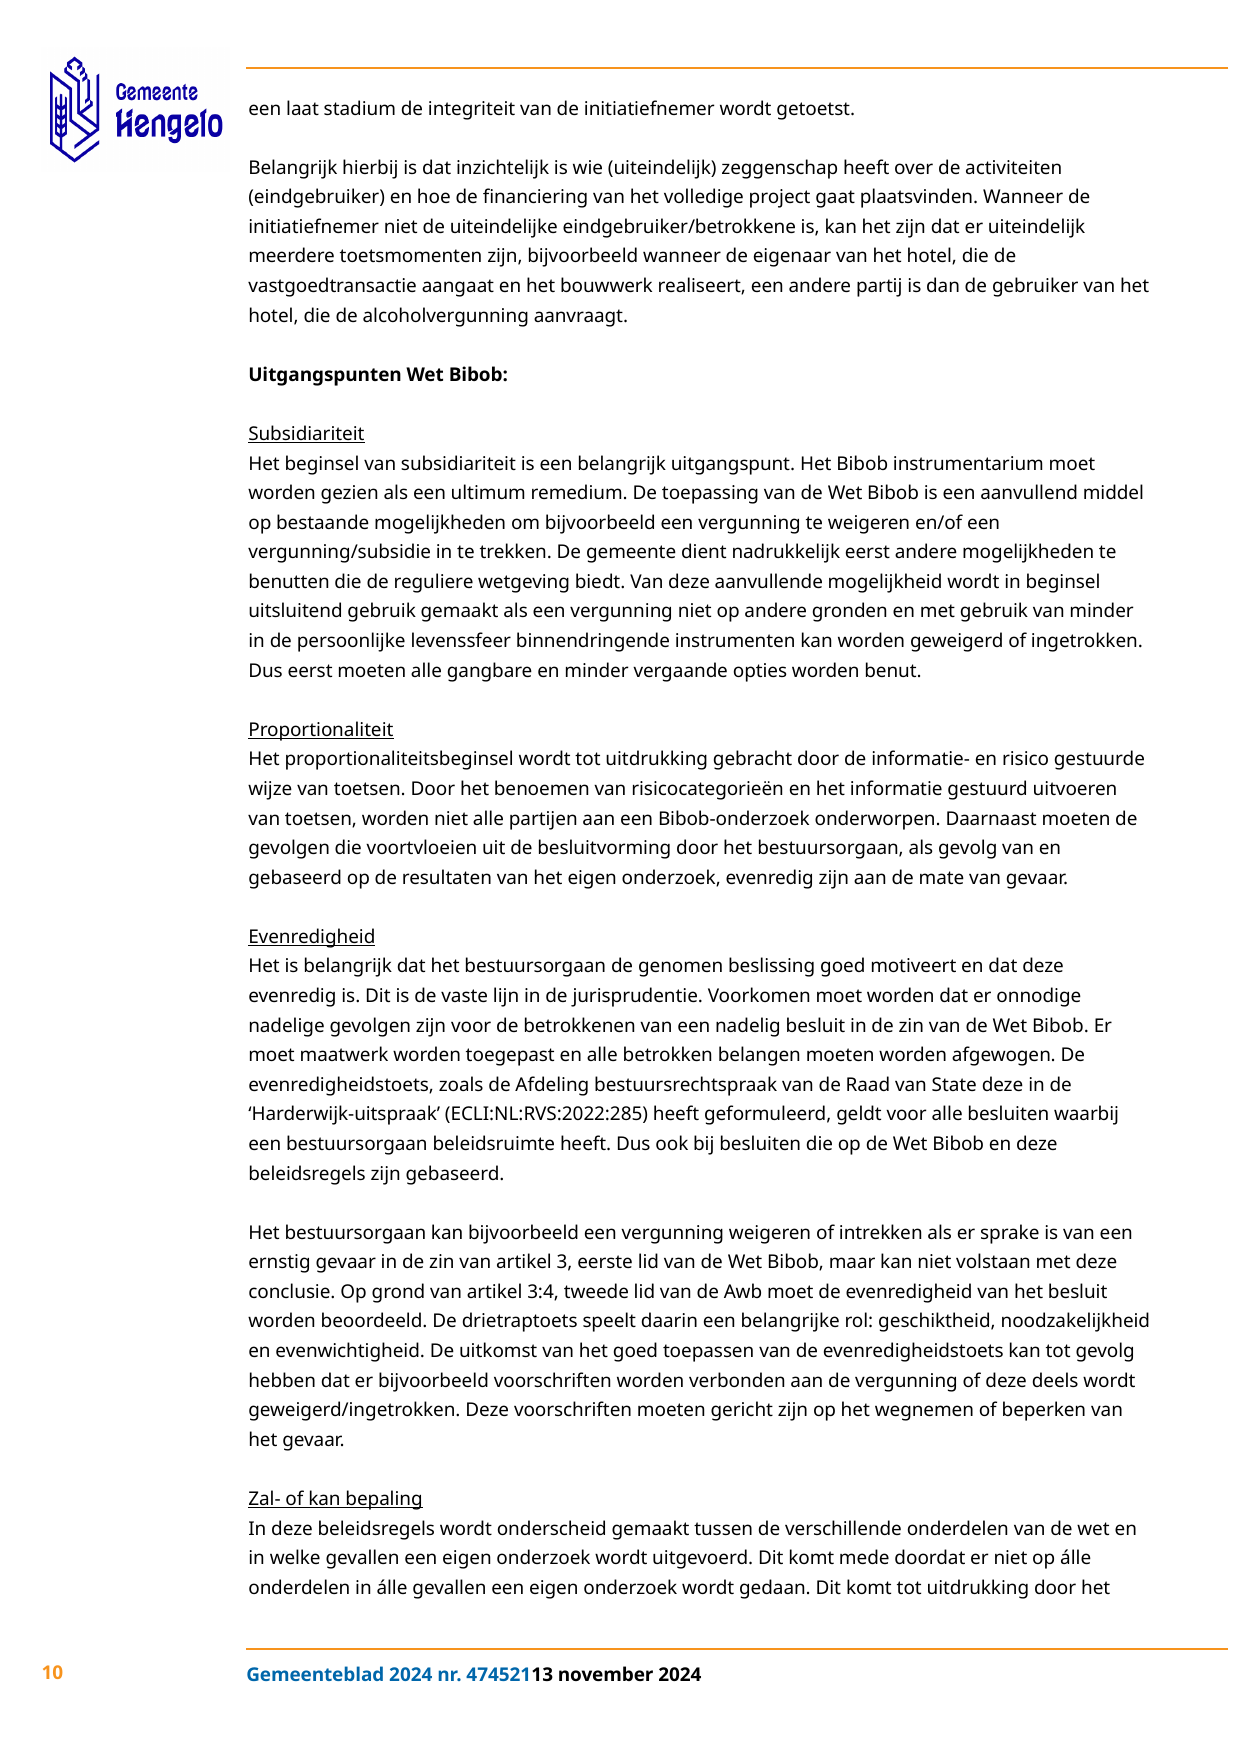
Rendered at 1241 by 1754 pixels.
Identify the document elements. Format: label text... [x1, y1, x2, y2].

text Belangrijk hierbij is dat inzichtelijk is wie (uiteindelijk) zeggenschap heeft over de activiteiten (eindgebruiker) en hoe de financiering van het volledige project gaat plaatsvinden. Wanneer de initiatiefnemer niet de uiteindelijke eindgebruiker/betrokkene is, kan het zijn dat er uiteindelijk meerdere toetsmomenten zijn, bijvoorbeeld wanneer de eigenaar van het hotel, die de vastgoedtransactie aangaat en het bouwwerk realiseert, een andere partij is dan de gebruiker van het hotel, die de alcoholvergunning aanvraagt. [248, 154, 1152, 328]
text Proportionaliteit [248, 716, 1152, 742]
picture [41, 47, 231, 172]
text Het is belangrijk dat het bestuursorgaan de genomen beslissing goed motiveert en dat deze evenredig is. Dit is de vaste lijn in de jurisprudentie. Voorkomen moet worden dat er onnodige nadelige gevolgen zijn voor de betrokkenen van een nadelig besluit in de zin van de Wet Bibob. Er moet maatwerk worden toegepast en alle betrokken belangen moeten worden afgewogen. De evenredigheidstoets, zoals de Afdeling bestuursrechtspraak van de Raad van State deze in de ‘Harderwijk-uitspraak’ (ECLI:NL:RVS:2022:285) heeft geformuleerd, geldt voor alle besluiten waarbij een bestuursorgaan beleidsruimte heeft. Dus ook bij besluiten die op de Wet Bibob en deze beleidsregels zijn gebaseerd. [248, 953, 1152, 1186]
text Uitgangspunten Wet Bibob: [248, 361, 1152, 387]
text In deze beleidsregels wordt onderscheid gemaakt tussen de verschillende onderdelen van de wet en in welke gevallen een eigen onderzoek wordt uitgevoerd. Dit komt mede doordat er niet op álle onderdelen in álle gevallen een eigen onderzoek wordt gedaan. Dit komt tot uitdrukking door het [248, 1515, 1152, 1600]
text Evenredigheid [248, 923, 1152, 949]
text een laat stadium de integriteit van de initiatiefnemer wordt getoetst. [248, 95, 1152, 121]
text Het proportionaliteitsbeginsel wordt tot uitdrukking gebracht door de informatie- en risico gestuurde wijze van toetsen. Door het benoemen van risicocategorieën en het informatie gestuurd uitvoeren van toetsen, worden niet alle partijen aan een Bibob-onderzoek onderworpen. Daarnaast moeten de gevolgen die voortvloeien uit de besluitvorming door het bestuursorgaan, als gevolg van en gebaseerd op de resultaten van het eigen onderzoek, evenredig zijn aan de mate van gevaar. [248, 746, 1152, 890]
text Het beginsel van subsidiariteit is een belangrijk uitgangspunt. Het Bibob instrumentarium moet worden gezien als een ultimum remedium. De toepassing van de Wet Bibob is een aanvullend middel op bestaande mogelijkheden om bijvoorbeeld een vergunning te weigeren en/of een vergunning/subsidie in te trekken. De gemeente dient nadrukkelijk eerst andere mogelijkheden te benutten die de reguliere wetgeving biedt. Van deze aanvullende mogelijkheid wordt in beginsel uitsluitend gebruik gemaakt als een vergunning niet op andere gronden en met gebruik van minder in de persoonlijke levenssfeer binnendringende instrumenten kan worden geweigerd of ingetrokken. Dus eerst moeten alle gangbare en minder vergaande opties worden benut. [248, 450, 1152, 683]
text Zal- of kan bepaling [248, 1485, 1152, 1511]
text Het bestuursorgaan kan bijvoorbeeld een vergunning weigeren of intrekken als er sprake is van een ernstig gevaar in de zin van artikel 3, eerste lid van de Wet Bibob, maar kan niet volstaan met deze conclusie. Op grond van artikel 3:4, tweede lid van de Awb moet de evenredigheid van het besluit worden beoordeeld. De drietraptoets speelt daarin een belangrijke rol: geschiktheid, noodzakelijkheid en evenwichtigheid. De uitkomst van het goed toepassen van de evenredigheidstoets kan tot gevolg hebben dat er bijvoorbeeld voorschriften worden verbonden aan de vergunning of deze deels wordt geweigerd/ingetrokken. Deze voorschriften moeten gericht zijn op het wegnemen of beperken van het gevaar. [248, 1219, 1152, 1452]
text Subsidiariteit [248, 420, 1152, 446]
